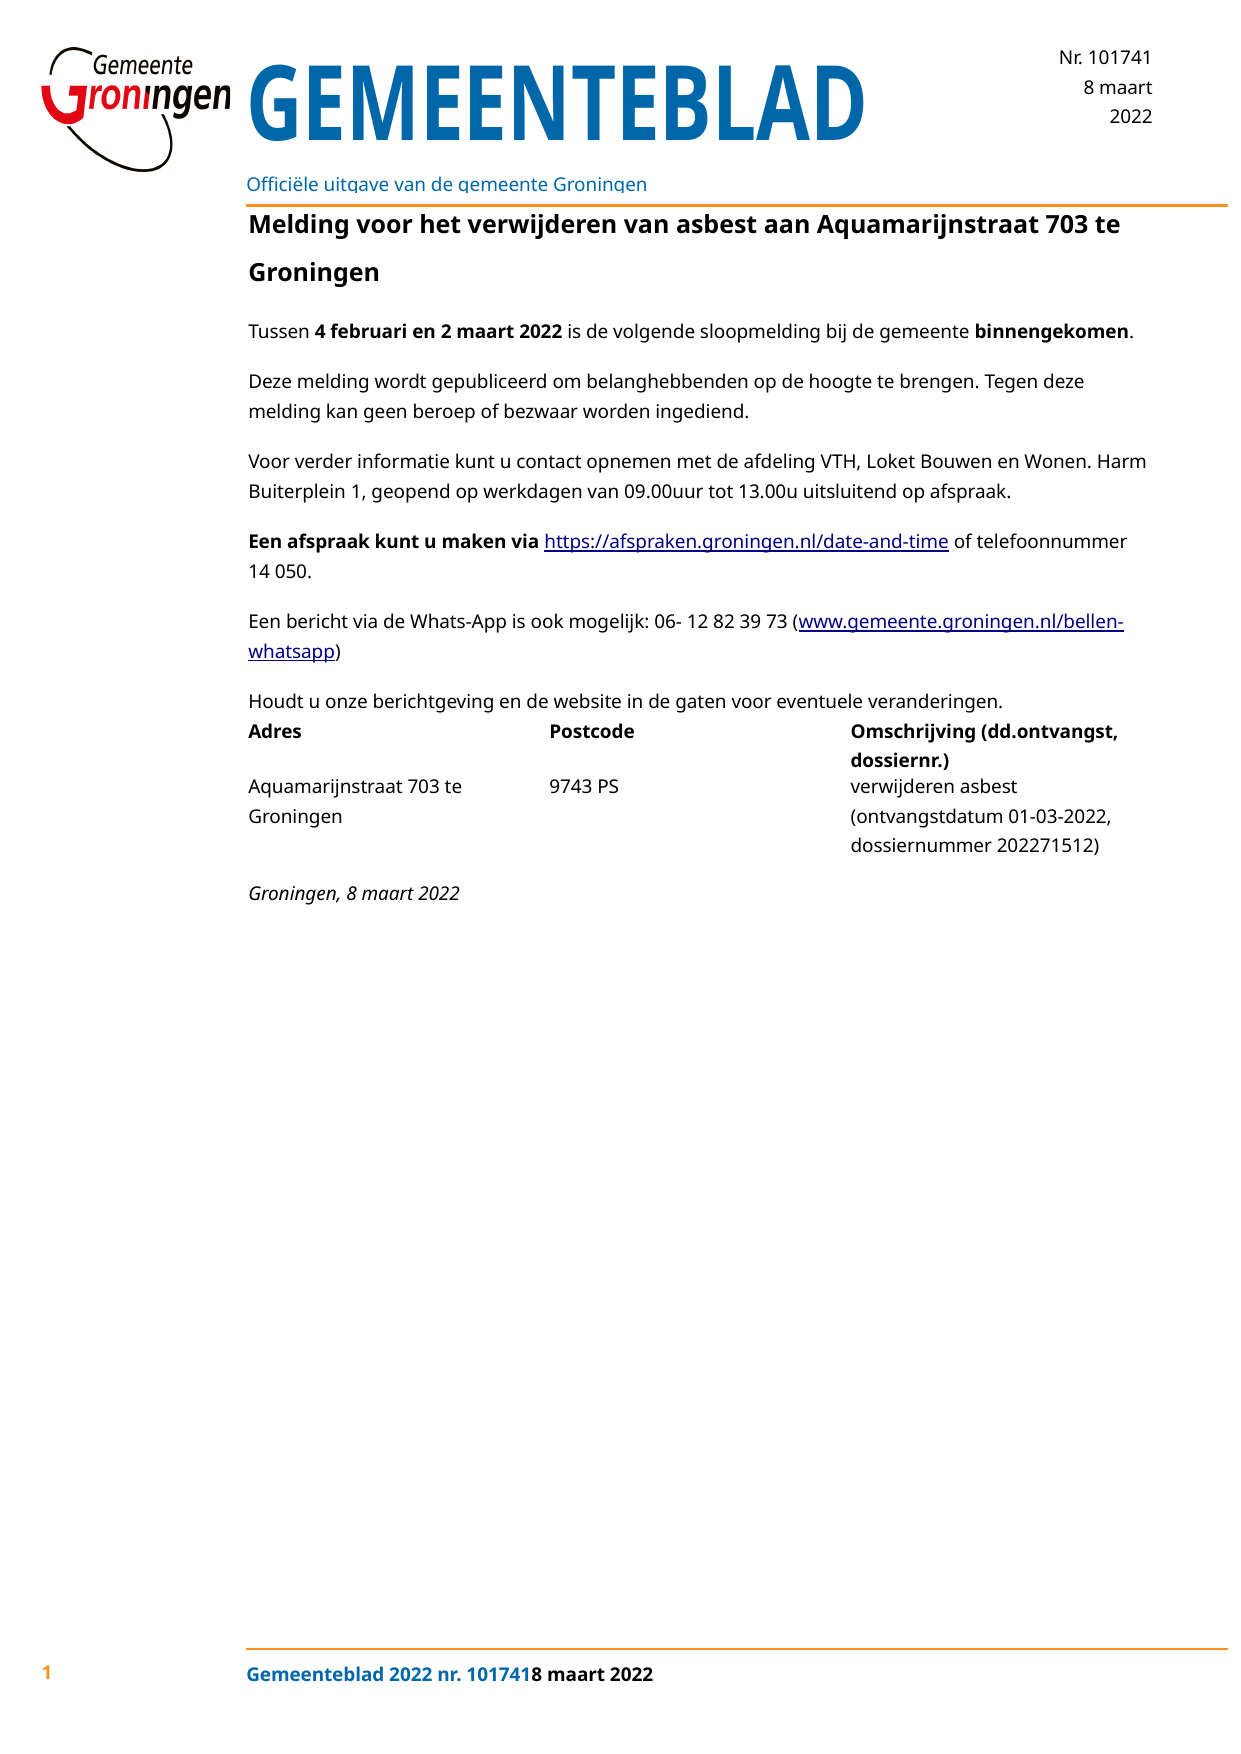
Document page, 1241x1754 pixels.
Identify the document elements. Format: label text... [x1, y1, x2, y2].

text Een afspraak kunt u maken via https://afspraken.groningen.nl/date-and-time of telefoonnummer 14 050. [248, 528, 1152, 584]
text Melding voor het verwijderen van asbest aan Aquamarijnstraat 703 te Groningen [248, 207, 1152, 288]
text Tussen 4 februari en 2 maart 2022 is de volgende sloopmelding bij de gemeente binnengekomen. [248, 318, 1152, 344]
text Een bericht via de Whats-App is ook mogelijk: 06- 12 82 39 73 (www.gemeente.groningen.nl/bellen-whatsapp) [248, 608, 1152, 664]
table_cell verwijderen asbest (ontvangstdatum 01-03-2022, dossiernummer 202271512) [850, 773, 1152, 858]
text Deze melding wordt gepubliceerd om belanghebbenden op de hoogte te brengen. Tegen deze melding kan geen beroep of bezwaar worden ingediend. [248, 368, 1152, 424]
text Voor verder informatie kunt u contact opnemen met de afdeling VTH, Loket Bouwen en Wonen. Harm Buiterplein 1, geopend op werkdagen van 09.00uur tot 13.00u uitsluitend op afspraak. [248, 448, 1152, 504]
picture [41, 47, 231, 172]
table_header Omschrijving (dd.ontvangst, dossiernr.) [850, 718, 1152, 773]
text Groningen, 8 maart 2022 [248, 880, 1152, 905]
text Houdt u onze berichtgeving en de website in de gaten voor eventuele veranderingen. [248, 688, 1152, 714]
table_cell Aquamarijnstraat 703 te Groningen [248, 773, 549, 858]
table_cell 9743 PS [549, 773, 850, 858]
table_header Postcode [549, 718, 850, 773]
table_header Adres [248, 718, 549, 773]
